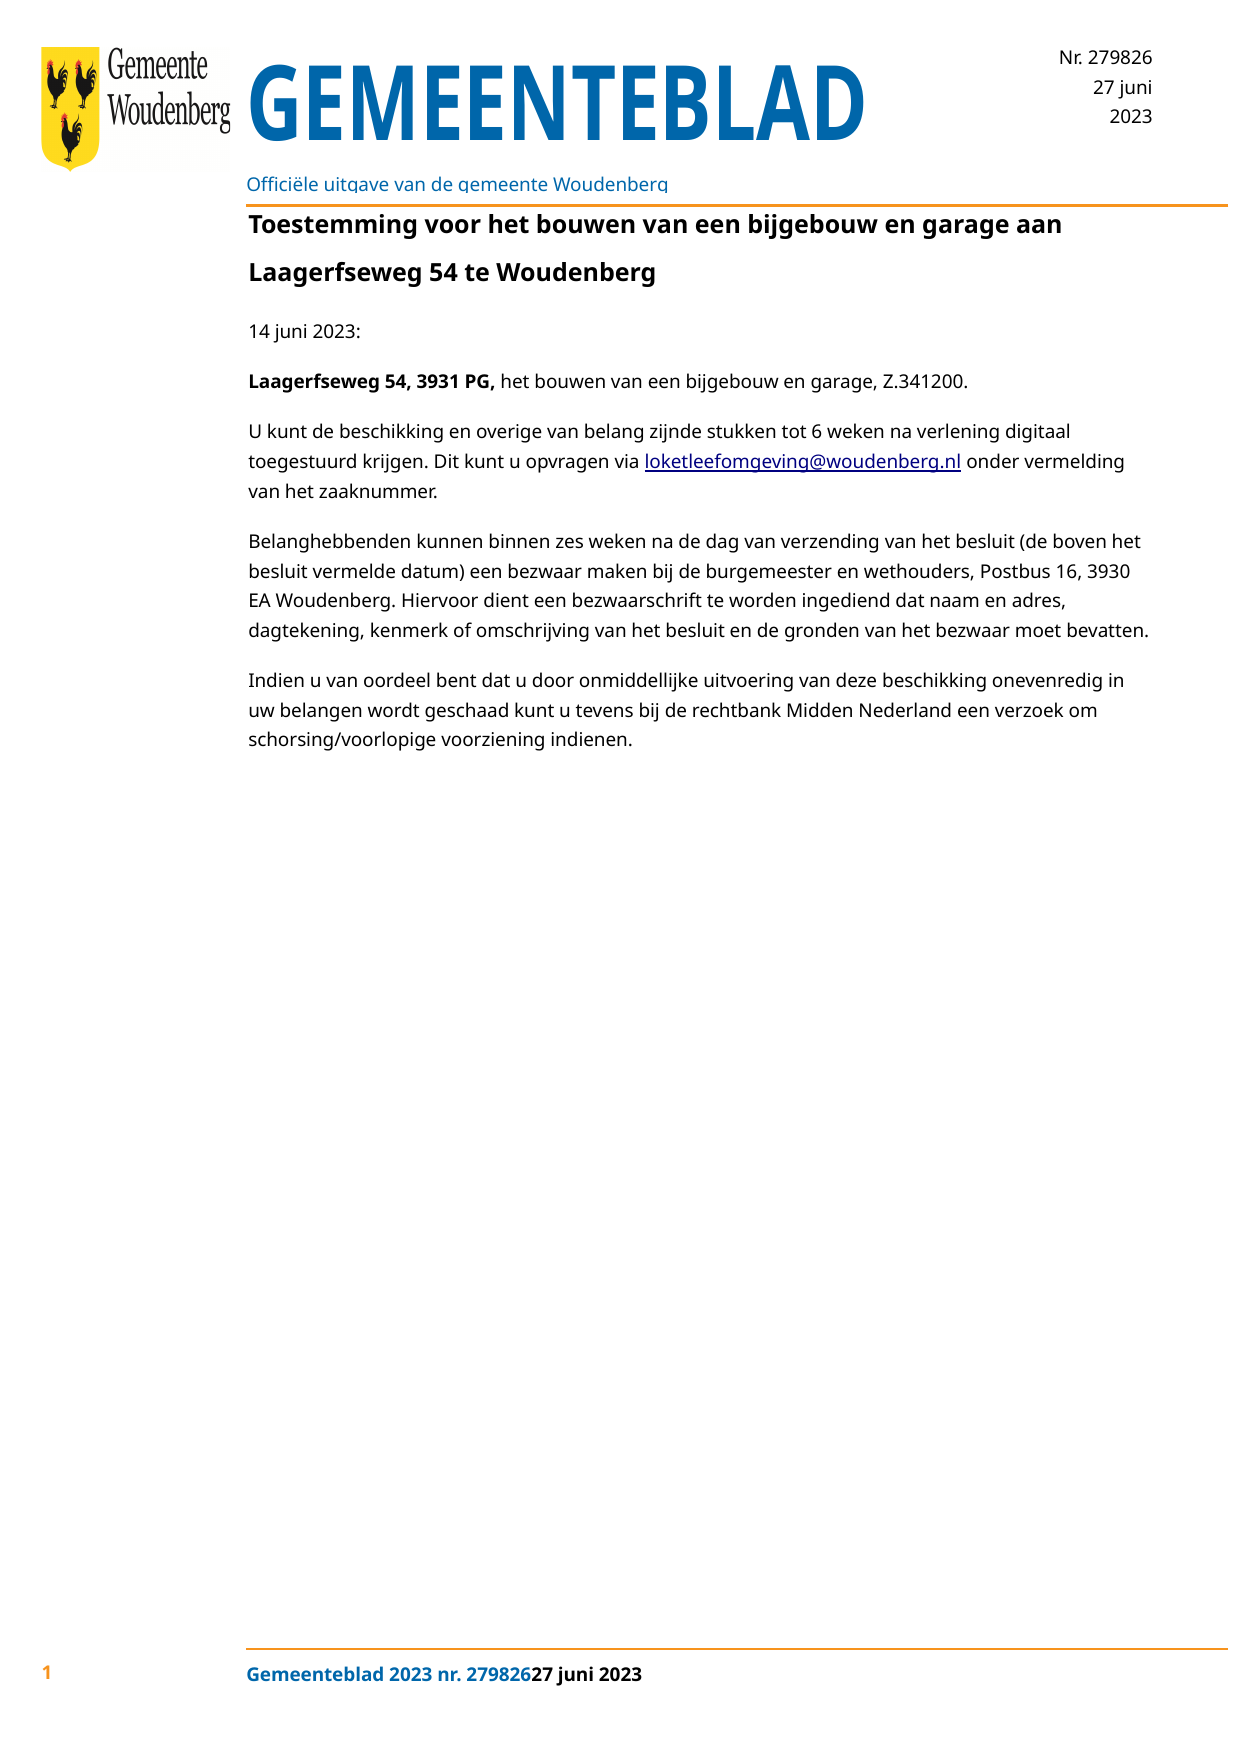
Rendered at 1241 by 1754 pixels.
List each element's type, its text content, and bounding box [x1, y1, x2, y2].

text 14 juni 2023: [248, 318, 1152, 344]
picture [41, 47, 231, 172]
text Laagerfseweg 54, 3931 PG, het bouwen van een bijgebouw en garage, Z.341200. [248, 368, 1152, 394]
text Indien u van oordeel bent dat u door onmiddellijke uitvoering van deze beschikking onevenredig in uw belangen wordt geschaad kunt u tevens bij de rechtbank Midden Nederland een verzoek om schorsing/voorlopige voorziening indienen. [248, 667, 1152, 752]
text Belanghebbenden kunnen binnen zes weken na de dag van verzending van het besluit (de boven het besluit vermelde datum) een bezwaar maken bij de burgemeester en wethouders, Postbus 16, 3930 EA Woudenberg. Hiervoor dient een bezwaarschrift te worden ingediend dat naam en adres, dagtekening, kenmerk of omschrijving van het besluit en de gronden van het bezwaar moet bevatten. [248, 528, 1152, 643]
text Toestemming voor het bouwen van een bijgebouw en garage aan Laagerfseweg 54 te Woudenberg [248, 207, 1152, 288]
text U kunt de beschikking en overige van belang zijnde stukken tot 6 weken na verlening digitaal toegestuurd krijgen. Dit kunt u opvragen via loketleefomgeving@woudenberg.nl onder vermelding van het zaaknummer. [248, 419, 1152, 504]
